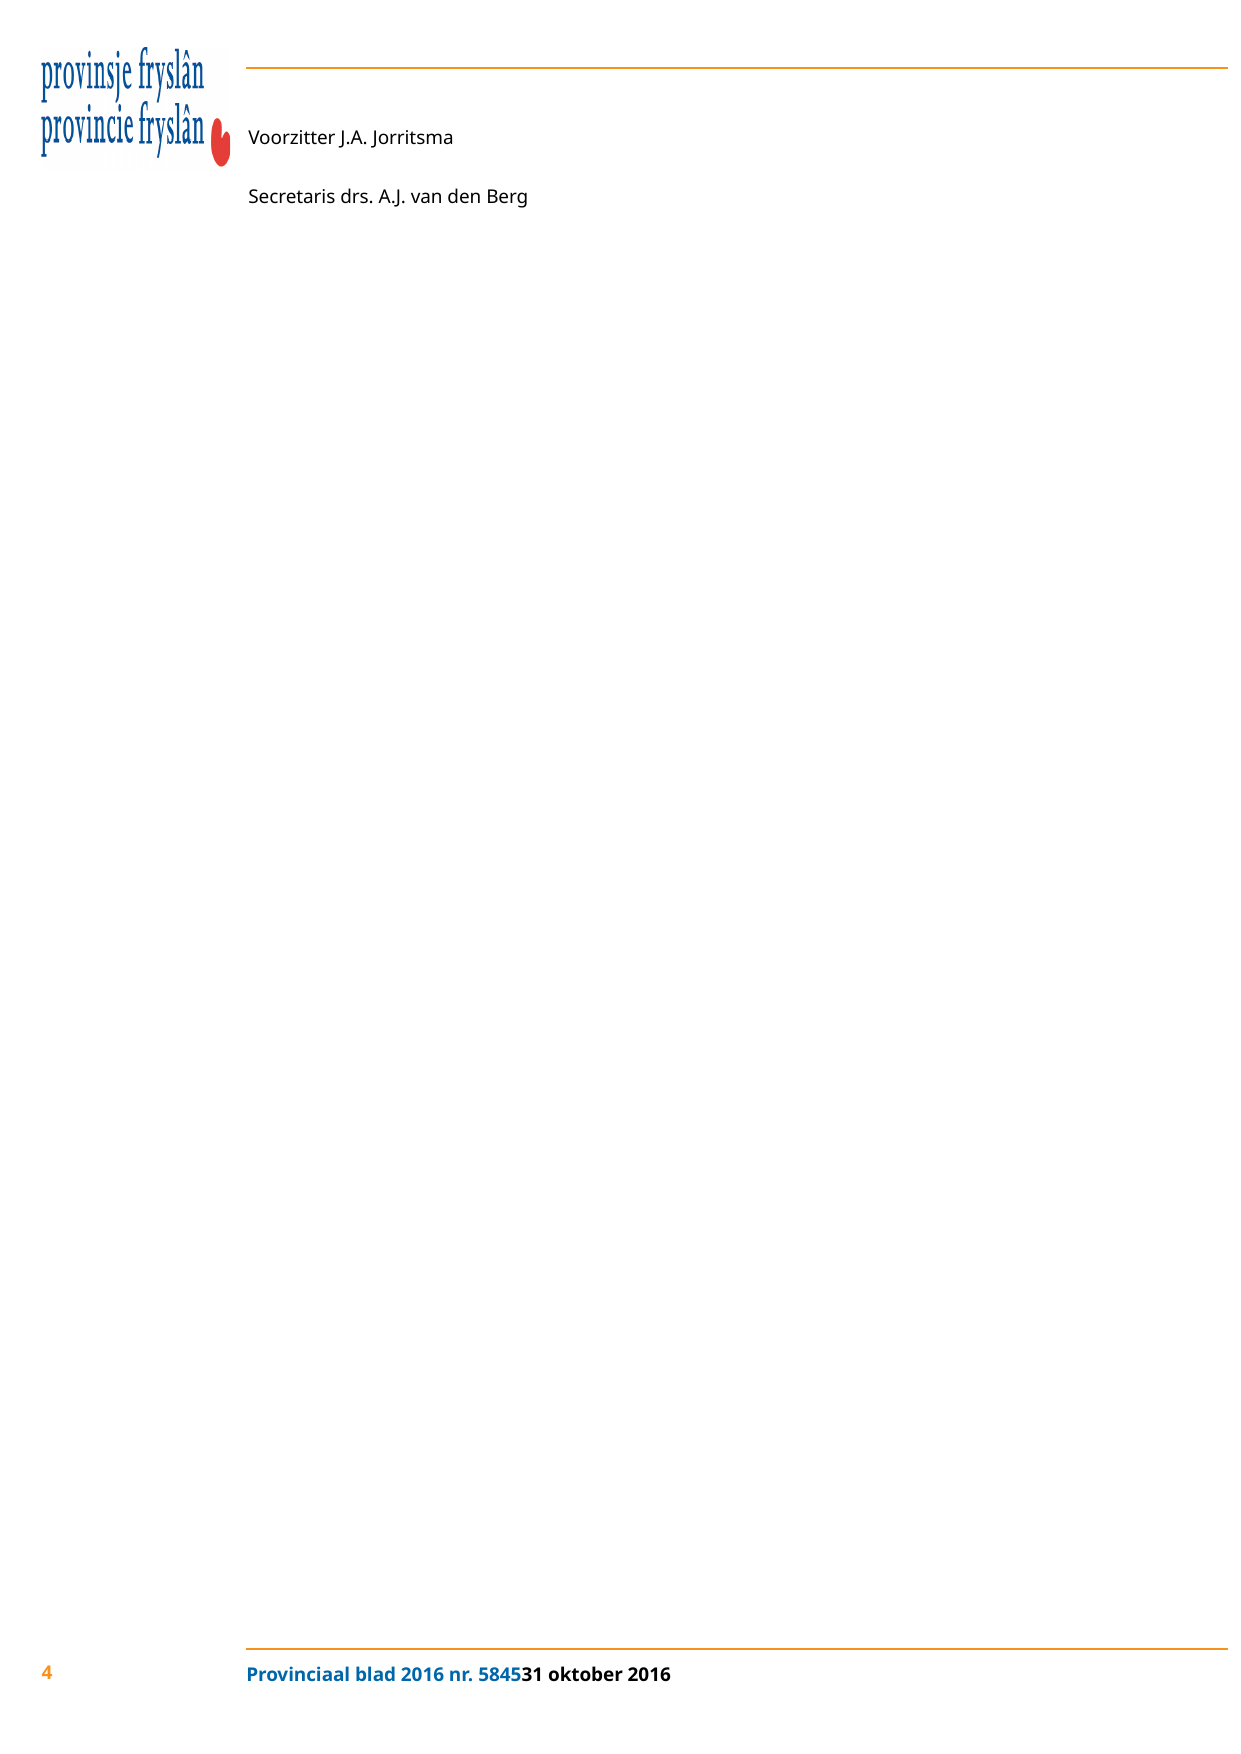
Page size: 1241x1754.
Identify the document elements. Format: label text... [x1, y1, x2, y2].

picture [41, 47, 231, 172]
text Voorzitter J.A. Jorritsma [248, 124, 1152, 150]
text Secretaris drs. A.J. van den Berg [248, 183, 1152, 209]
